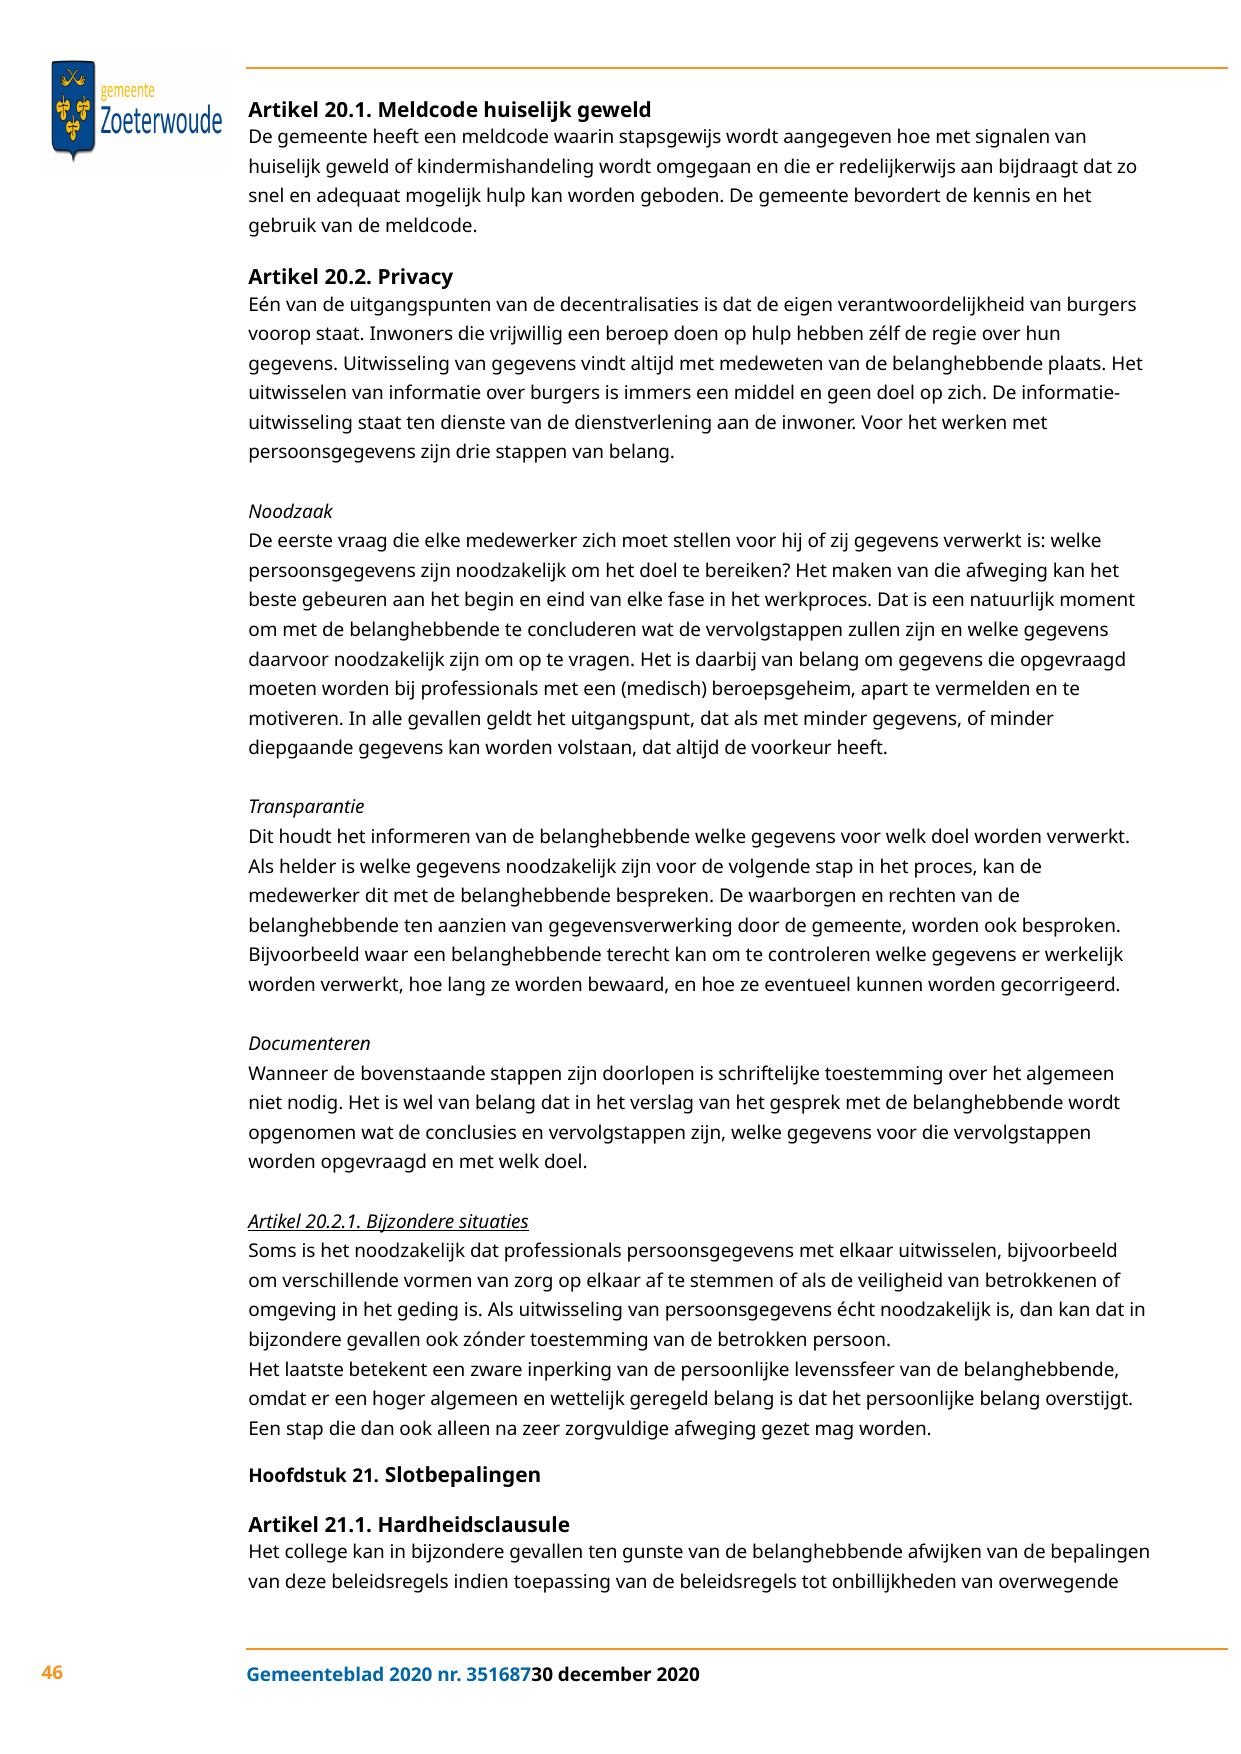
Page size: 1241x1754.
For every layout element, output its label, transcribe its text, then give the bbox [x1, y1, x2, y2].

text Soms is het noodzakelijk dat professionals persoonsgegevens met elkaar uitwisselen, bijvoorbeeld om verschillende vormen van zorg op elkaar af te stemmen of als de veiligheid van betrokkenen of omgeving in het geding is. Als uitwisseling van persoonsgegevens écht noodzakelijk is, dan kan dat in bijzondere gevallen ook zónder toestemming van de betrokken persoon. [248, 1237, 1152, 1352]
text Transparantie [248, 794, 1152, 819]
text De eerste vraag die elke medewerker zich moet stellen voor hij of zij gegevens verwerkt is: welke persoonsgegevens zijn noodzakelijk om het doel te bereiken? Het maken van die afweging kan het beste gebeuren aan het begin en eind van elke fase in het werkproces. Dat is een natuurlijk moment om met de belanghebbende te concluderen wat de vervolgstappen zullen zijn en welke gegevens daarvoor noodzakelijk zijn om op te vragen. Het is daarbij van belang om gegevens die opgevraagd moeten worden bij professionals met een (medisch) beroepsgeheim, apart te vermelden en te motiveren. In alle gevallen geldt het uitgangspunt, dat als met minder gegevens, of minder diepgaande gegevens kan worden volstaan, dat altijd de voorkeur heeft. [248, 527, 1152, 760]
text Dit houdt het informeren van de belanghebbende welke gegevens voor welk doel worden verwerkt. Als helder is welke gegevens noodzakelijk zijn voor de volgende stap in het proces, kan de medewerker dit met de belanghebbende bespreken. De waarborgen en rechten van de belanghebbende ten aanzien van gegevensverwerking door de gemeente, worden ook besproken. Bijvoorbeeld waar een belanghebbende terecht kan om te controleren welke gegevens er werkelijk worden verwerkt, hoe lang ze worden bewaard, en hoe ze eventueel kunnen worden gecorrigeerd. [248, 823, 1152, 997]
text Noodzaak [248, 498, 1152, 524]
picture [41, 47, 231, 172]
text Het laatste betekent een zware inperking van de persoonlijke levenssfeer van de belanghebbende, omdat er een hoger algemeen en wettelijk geregeld belang is dat het persoonlijke belang overstijgt. Een stap die dan ook alleen na zeer zorgvuldige afweging gezet mag worden. [248, 1356, 1152, 1441]
text Eén van de uitgangspunten van de decentralisaties is dat de eigen verantwoordelijkheid van burgers voorop staat. Inwoners die vrijwillig een beroep doen op hulp hebben zélf de regie over hun gegevens. Uitwisseling van gegevens vindt altijd met medeweten van de belanghebbende plaats. Het uitwisselen van informatie over burgers is immers een middel en geen doel op zich. De informatie-uitwisseling staat ten dienste van de dienstverlening aan de inwoner. Voor het werken met persoonsgegevens zijn drie stappen van belang. [248, 291, 1152, 464]
text Wanneer de bovenstaande stappen zijn doorlopen is schriftelijke toestemming over het algemeen niet nodig. Het is wel van belang dat in het verslag van het gesprek met de belanghebbende wordt opgenomen wat de conclusies en vervolgstappen zijn, welke gegevens voor die vervolgstappen worden opgevraagd en met welk doel. [248, 1060, 1152, 1174]
text Het college kan in bijzondere gevallen ten gunste van de belanghebbende afwijken van de bepalingen van deze beleidsregels indien toepassing van de beleidsregels tot onbillijkheden van overwegende [248, 1538, 1152, 1594]
text Artikel 20.2. Privacy [248, 262, 1152, 291]
text Documenteren [248, 1030, 1152, 1056]
text De gemeente heeft een meldcode waarin stapsgewijs wordt aangegeven hoe met signalen van huiselijk geweld of kindermishandeling wordt omgegaan en die er redelijkerwijs aan bijdraagt dat zo snel en adequaat mogelijk hulp kan worden geboden. De gemeente bevordert de kennis en het gebruik van de meldcode. [248, 123, 1152, 238]
text Hoofdstuk 21. Slotbepalingen [248, 1461, 1152, 1489]
text Artikel 21.1. Hardheidsclausule [248, 1510, 1152, 1538]
text Artikel 20.2.1. Bijzondere situaties [248, 1208, 1152, 1234]
text Artikel 20.1. Meldcode huiselijk geweld [248, 95, 1152, 123]
